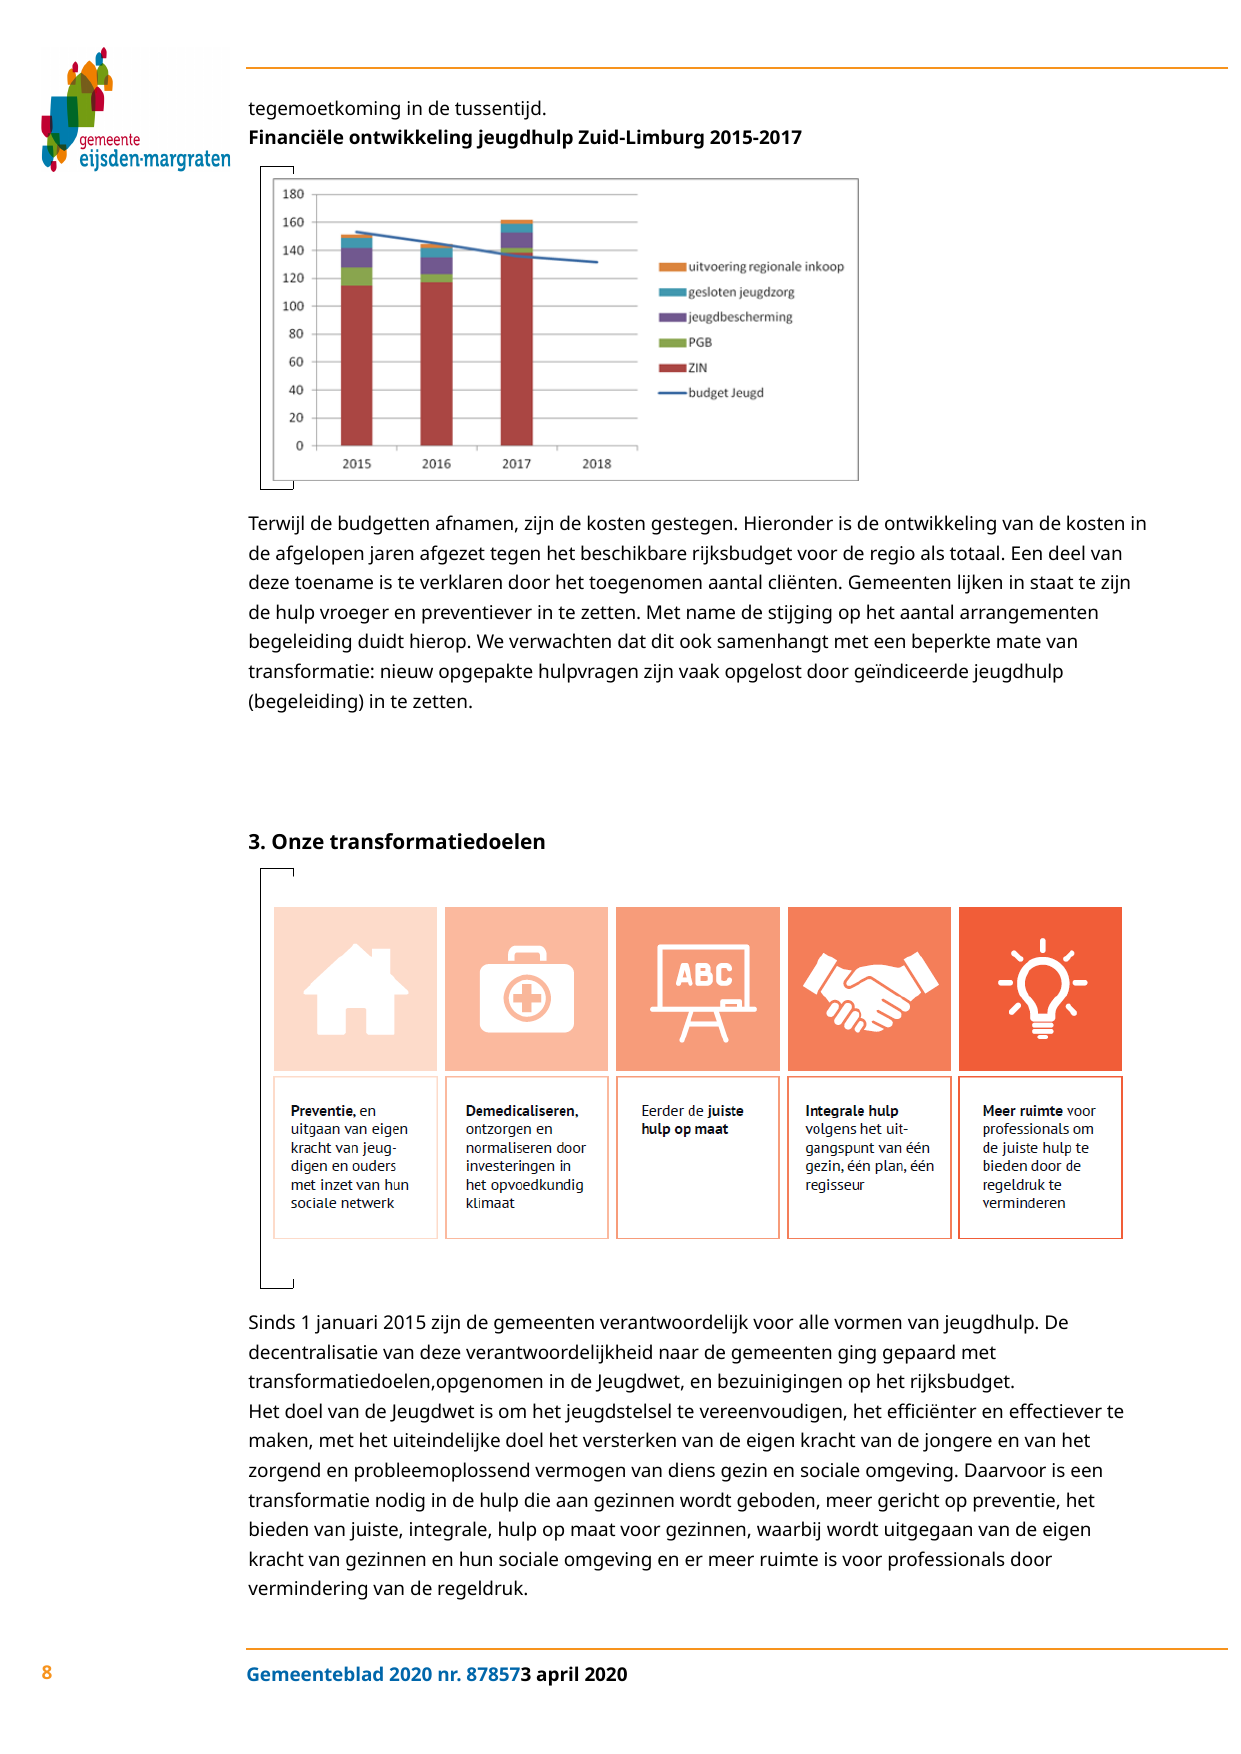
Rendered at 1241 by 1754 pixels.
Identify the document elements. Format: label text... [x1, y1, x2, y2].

text 3. Onze transformatiedoelen [248, 827, 1152, 856]
text Financiële ontwikkeling jeugdhulp Zuid-Limburg 2015-2017 [248, 124, 1152, 150]
text Sinds 1 januari 2015 zijn de gemeenten verantwoordelijk voor alle vormen van jeugdhulp. De decentralisatie van deze verantwoordelijkheid naar de gemeenten ging gepaard met transformatiedoelen,opgenomen in de Jeugdwet, en bezuinigingen op het rijksbudget. [248, 1309, 1152, 1394]
picture [268, 876, 1155, 1279]
text Het doel van de Jeugdwet is om het jeugdstelsel te vereenvoudigen, het efficiënter en effectiever te maken, met het uiteindelijke doel het versterken van de eigen kracht van de jongere en van het zorgend en probleemoplossend vermogen van diens gezin en sociale omgeving. Daarvoor is een transformatie nodig in de hulp die aan gezinnen wordt geboden, meer gericht op preventie, het bieden van juiste, integrale, hulp op maat voor gezinnen, waarbij wordt uitgegaan van de eigen kracht van gezinnen en hun sociale omgeving en er meer ruimte is voor professionals door vermindering van de regeldruk. [248, 1398, 1152, 1601]
picture [268, 174, 860, 481]
picture [41, 47, 231, 172]
text tegemoetkoming in de tussentijd. [248, 95, 1152, 121]
text Terwijl de budgetten afnamen, zijn de kosten gestegen. Hieronder is de ontwikkeling van de kosten in de afgelopen jaren afgezet tegen het beschikbare rijksbudget voor de regio als totaal. Een deel van deze toename is te verklaren door het toegenomen aantal cliënten. Gemeenten lijken in staat te zijn de hulp vroeger en preventiever in te zetten. Met name de stijging op het aantal arrangementen begeleiding duidt hierop. We verwachten dat dit ook samenhangt met een beperkte mate van transformatie: nieuw opgepakte hulpvragen zijn vaak opgelost door geïndiceerde jeugdhulp (begeleiding) in te zetten. [248, 510, 1152, 714]
